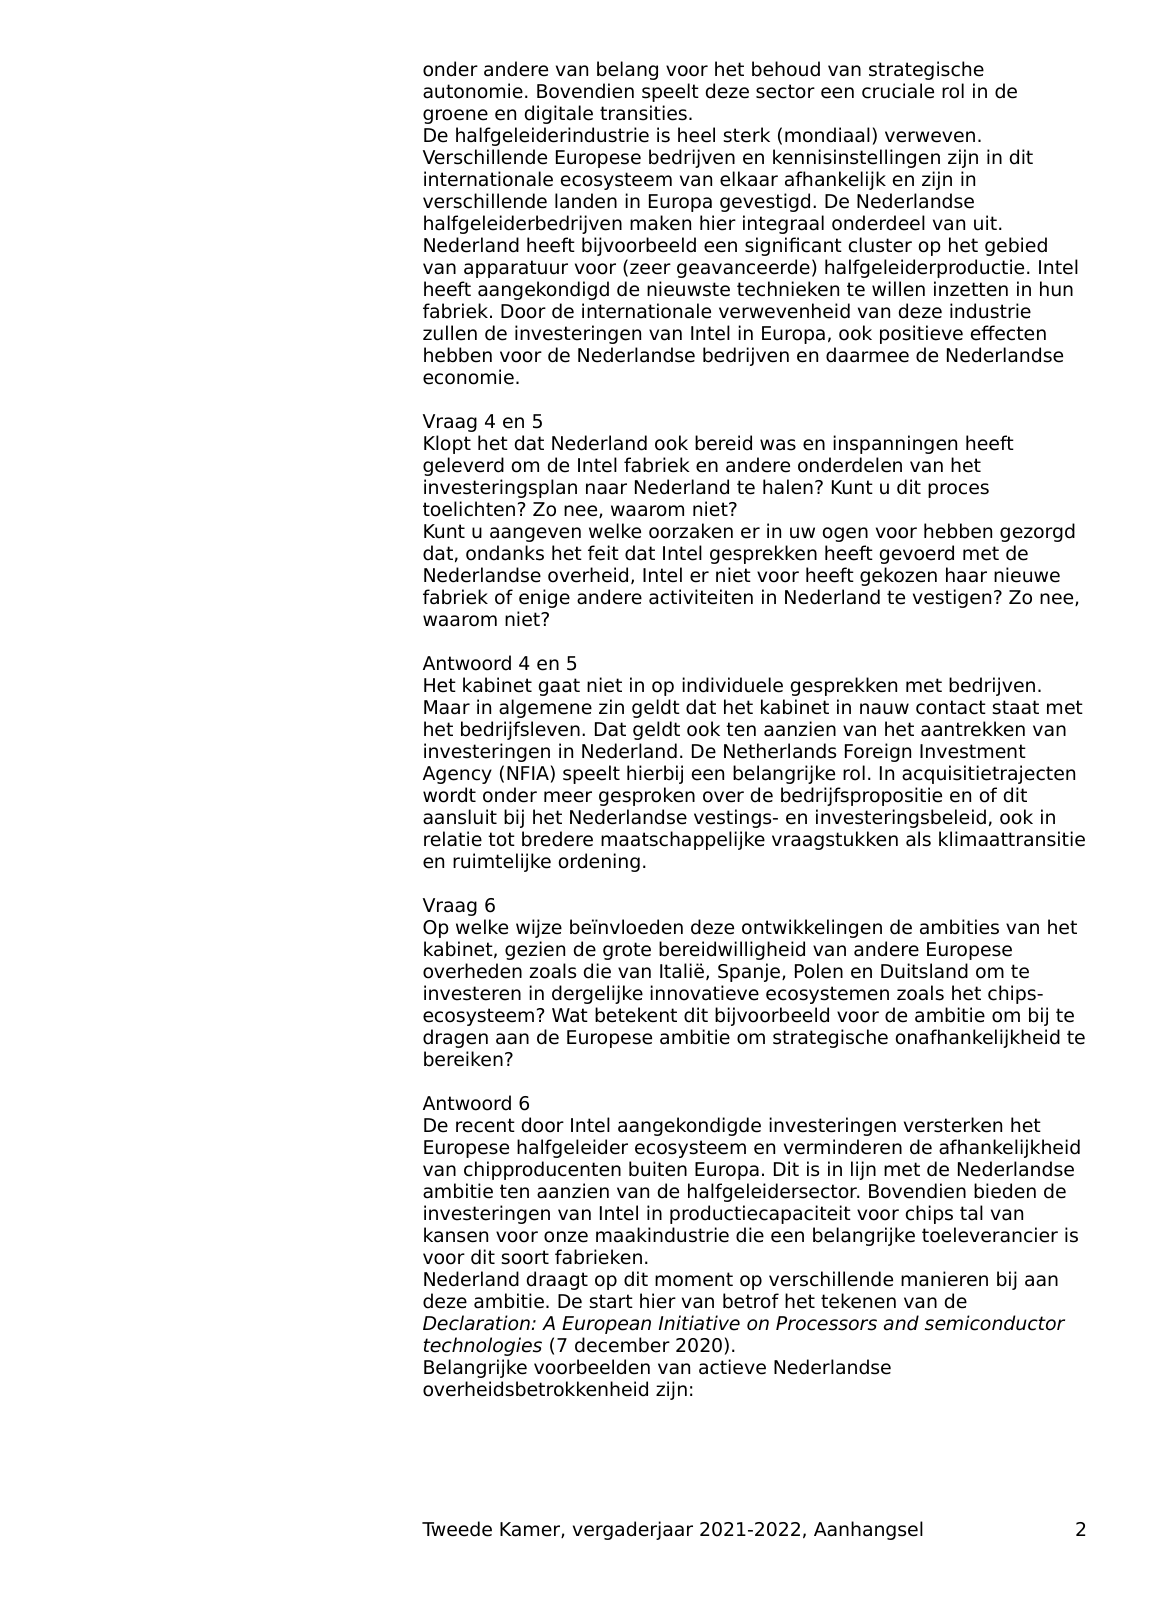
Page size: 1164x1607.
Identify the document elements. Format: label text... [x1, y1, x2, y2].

text Antwoord 4 en 5 [422, 653, 1087, 675]
text Het kabinet gaat niet in op individuele gesprekken met bedrijven. Maar in algemene zin geldt dat het kabinet in nauw contact staat met het bedrijfsleven. Dat geldt ook ten aanzien van het aantrekken van investeringen in Nederland. De Netherlands Foreign Investment Agency (NFIA) speelt hierbij een belangrijke rol. In acquisitietrajecten wordt onder meer gesproken over de bedrijfspropositie en of dit aansluit bij het Nederlandse vestings- en investeringsbeleid, ook in relatie tot bredere maatschappelijke vraagstukken als klimaattransitie en ruimtelijke ordening. [422, 675, 1087, 873]
text onder andere van belang voor het behoud van strategische autonomie. Bovendien speelt deze sector een cruciale rol in de groene en digitale transities. [422, 59, 1087, 125]
text Vraag 4 en 5 [422, 411, 1087, 433]
text Kunt u aangeven welke oorzaken er in uw ogen voor hebben gezorgd dat, ondanks het feit dat Intel gesprekken heeft gevoerd met de Nederlandse overheid, Intel er niet voor heeft gekozen haar nieuwe fabriek of enige andere activiteiten in Nederland te vestigen? Zo nee, waarom niet? [422, 521, 1087, 631]
text Vraag 6 [422, 895, 1087, 917]
text Op welke wijze beïnvloeden deze ontwikkelingen de ambities van het kabinet, gezien de grote bereidwilligheid van andere Europese overheden zoals die van Italië, Spanje, Polen en Duitsland om te investeren in dergelijke innovatieve ecosystemen zoals het chips-ecosysteem? Wat betekent dit bijvoorbeeld voor de ambitie om bij te dragen aan de Europese ambitie om strategische onafhankelijkheid te bereiken? [422, 917, 1087, 1071]
text De recent door Intel aangekondigde investeringen versterken het Europese halfgeleider ecosysteem en verminderen de afhankelijkheid van chipproducenten buiten Europa. Dit is in lijn met de Nederlandse ambitie ten aanzien van de halfgeleidersector. Bovendien bieden de investeringen van Intel in productiecapaciteit voor chips tal van kansen voor onze maakindustrie die een belangrijke toeleverancier is voor dit soort fabrieken. [422, 1115, 1087, 1269]
text Antwoord 6 [422, 1093, 1087, 1115]
text Nederland draagt op dit moment op verschillende manieren bij aan deze ambitie. De start hier van betrof het tekenen van de Declaration: A European Initiative on Processors and semiconductor technologies (7 december 2020). [422, 1269, 1087, 1357]
text De halfgeleiderindustrie is heel sterk (mondiaal) verweven. Verschillende Europese bedrijven en kennisinstellingen zijn in dit internationale ecosysteem van elkaar afhankelijk en zijn in verschillende landen in Europa gevestigd. De Nederlandse halfgeleiderbedrijven maken hier integraal onderdeel van uit. Nederland heeft bijvoorbeeld een significant cluster op het gebied van apparatuur voor (zeer geavanceerde) halfgeleiderproductie. Intel heeft aangekondigd de nieuwste technieken te willen inzetten in hun fabriek. Door de internationale verwevenheid van deze industrie zullen de investeringen van Intel in Europa, ook positieve effecten hebben voor de Nederlandse bedrijven en daarmee de Nederlandse economie. [422, 125, 1087, 389]
text Klopt het dat Nederland ook bereid was en inspanningen heeft geleverd om de Intel fabriek en andere onderdelen van het investeringsplan naar Nederland te halen? Kunt u dit proces toelichten? Zo nee, waarom niet? [422, 433, 1087, 521]
text Belangrijke voorbeelden van actieve Nederlandse overheidsbetrokkenheid zijn: [422, 1357, 1087, 1401]
